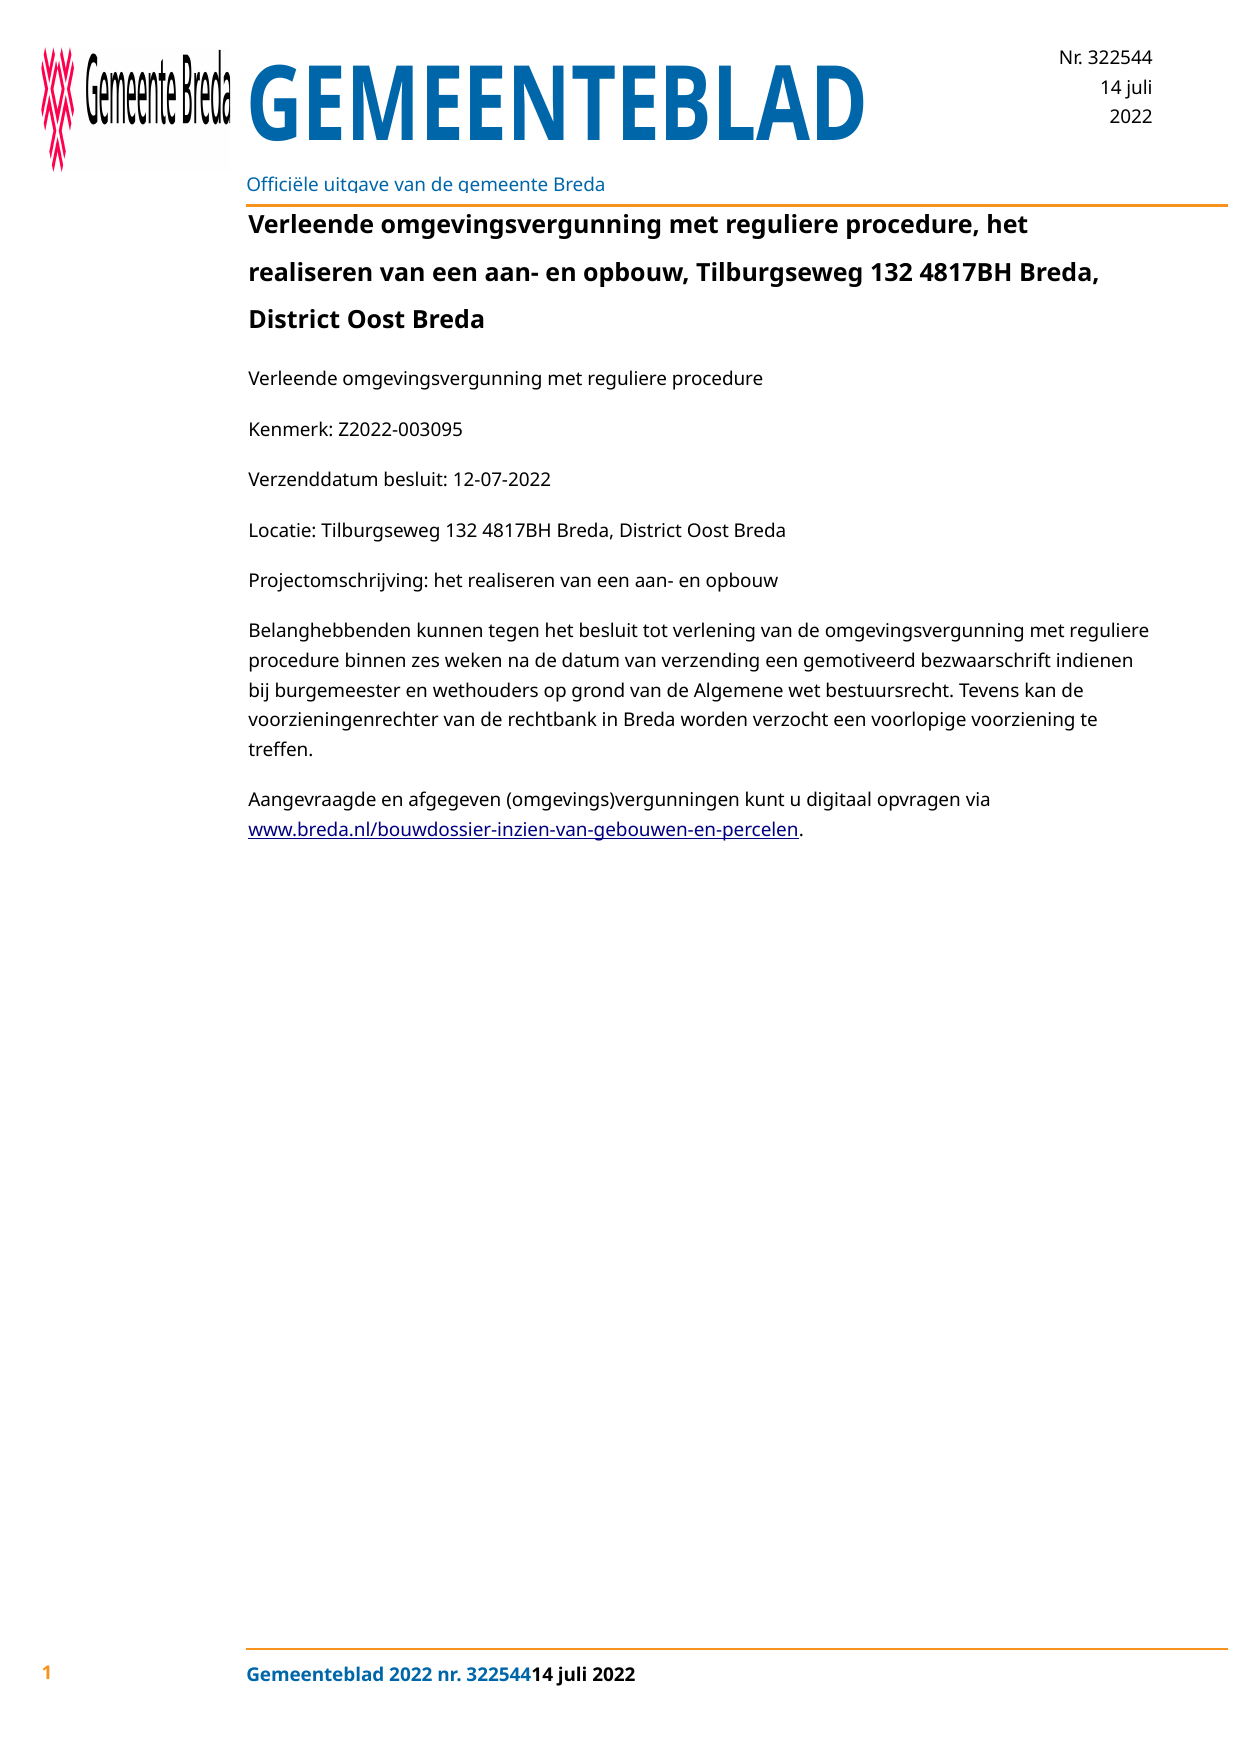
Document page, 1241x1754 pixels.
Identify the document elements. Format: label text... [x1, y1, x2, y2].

text Verleende omgevingsvergunning met reguliere procedure [248, 366, 1152, 391]
text Verzenddatum besluit: 12-07-2022 [248, 466, 1152, 492]
text Verleende omgevingsvergunning met reguliere procedure, het realiseren van een aan- en opbouw, Tilburgseweg 132 4817BH Breda, District Oost Breda [248, 207, 1152, 336]
text Projectomschrijving: het realiseren van een aan- en opbouw [248, 567, 1152, 593]
text Locatie: Tilburgseweg 132 4817BH Breda, District Oost Breda [248, 517, 1152, 542]
text Belanghebbenden kunnen tegen het besluit tot verlening van de omgevingsvergunning met reguliere procedure binnen zes weken na de datum van verzending een gemotiveerd bezwaarschrift indienen bij burgemeester en wethouders op grond van de Algemene wet bestuursrecht. Tevens kan de voorzieningenrechter van de rechtbank in Breda worden verzocht een voorlopige voorziening te treffen. [248, 618, 1152, 762]
text Kenmerk: Z2022-003095 [248, 416, 1152, 442]
text Aangevraagde en afgegeven (omgevings)vergunningen kunt u digitaal opvragen via www.breda.nl/bouwdossier-inzien-van-gebouwen-en-percelen. [248, 786, 1152, 842]
picture [41, 47, 231, 172]
